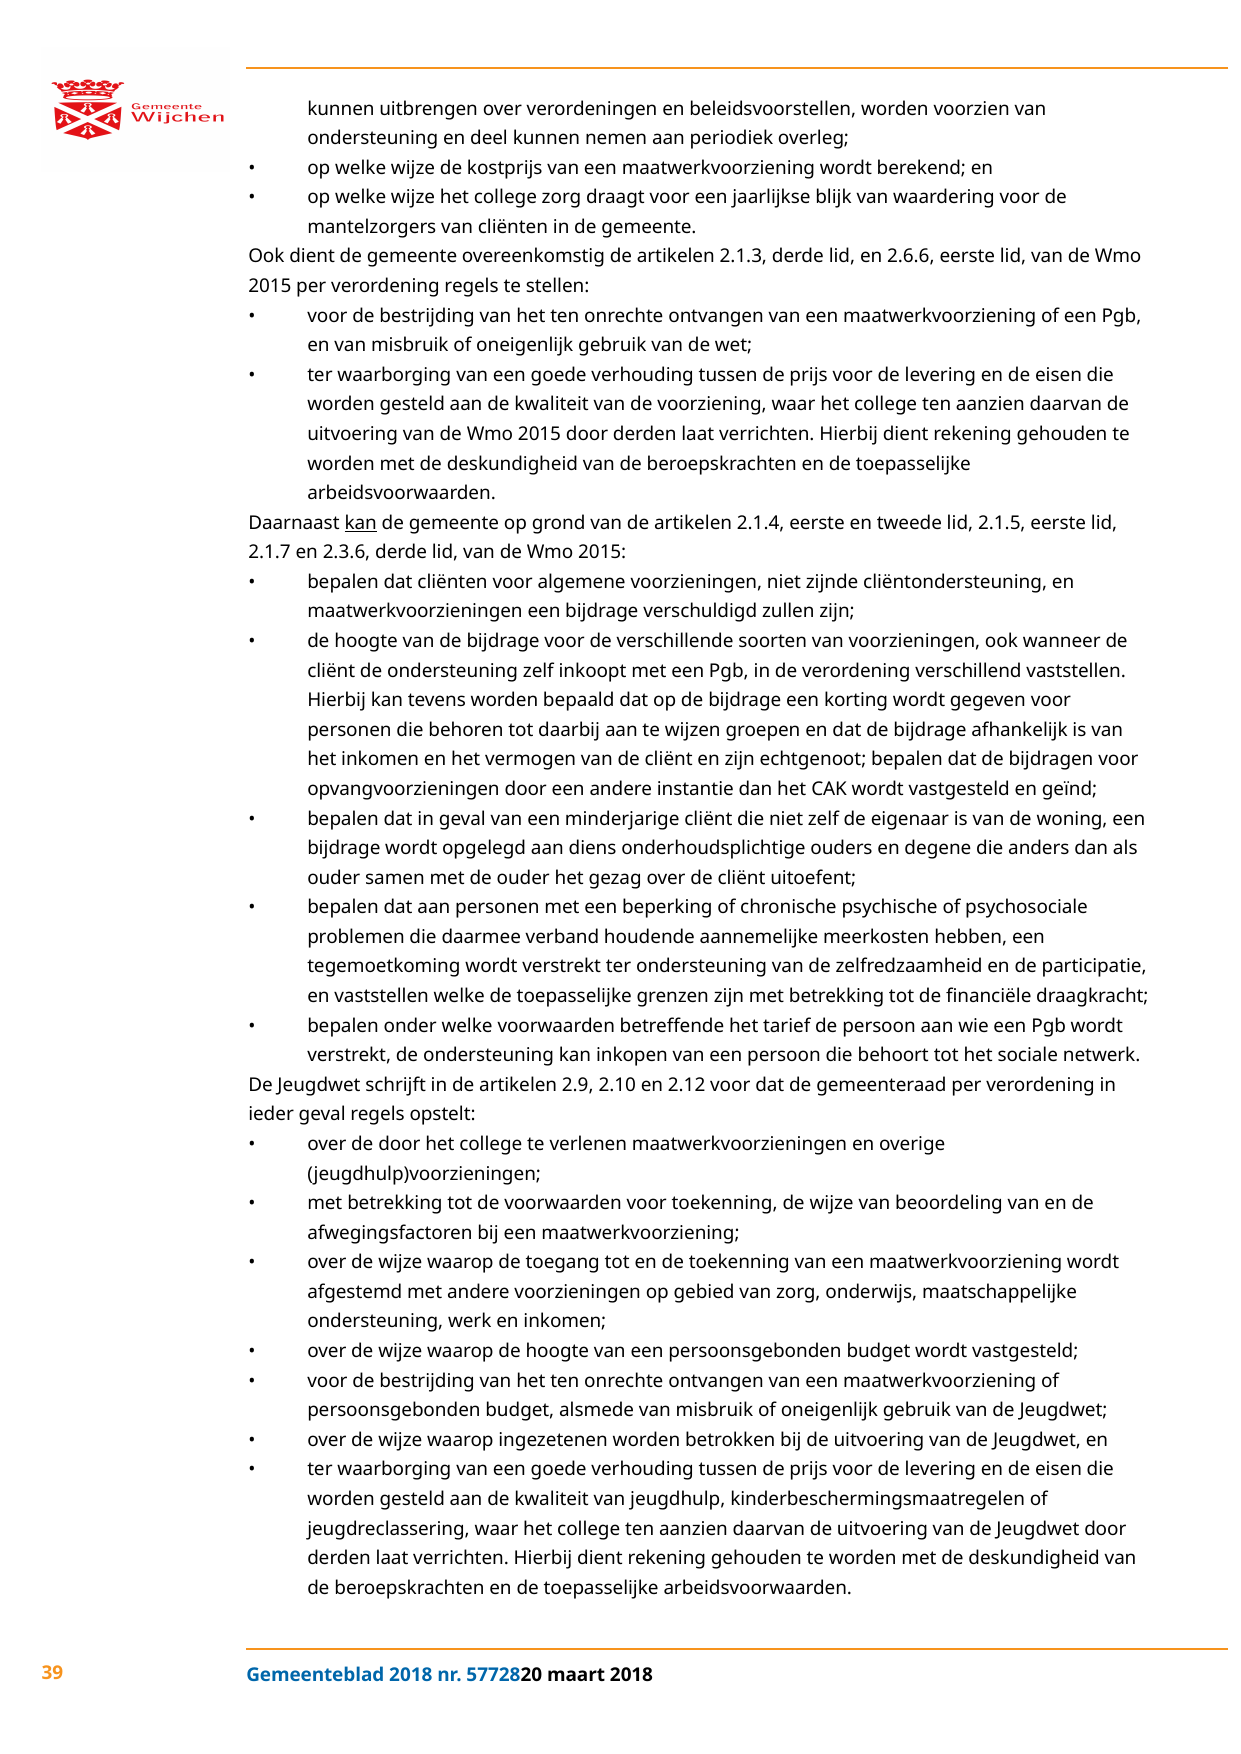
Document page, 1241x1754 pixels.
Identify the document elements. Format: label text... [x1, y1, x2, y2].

list over de wijze waarop ingezetenen worden betrokken bij de uitvoering van de Jeugdwet, en [248, 1426, 1152, 1452]
list de hoogte van de bijdrage voor de verschillende soorten van voorzieningen, ook wanneer de cliënt de ondersteuning zelf inkoopt met een Pgb, in de verordening verschillend vaststellen. Hierbij kan tevens worden bepaald dat op de bijdrage een korting wordt gegeven voor personen die behoren tot daarbij aan te wijzen groepen en dat de bijdrage afhankelijk is van het inkomen en het vermogen van de cliënt en zijn echtgenoot; bepalen dat de bijdragen voor opvangvoorzieningen door een andere instantie dan het CAK wordt vastgesteld en geïnd; [248, 627, 1152, 801]
list bepalen dat aan personen met een beperking of chronische psychische of psychosociale problemen die daarmee verband houdende aannemelijke meerkosten hebben, een tegemoetkoming wordt verstrekt ter ondersteuning van de zelfredzaamheid en de participatie, en vaststellen welke de toepasselijke grenzen zijn met betrekking tot de financiële draagkracht; [248, 893, 1152, 1008]
list met betrekking tot de voorwaarden voor toekenning, de wijze van beoordeling van en de afwegingsfactoren bij een maatwerkvoorziening; [248, 1189, 1152, 1245]
text Daarnaast kan de gemeente op grond van de artikelen 2.1.4, eerste en tweede lid, 2.1.5, eerste lid, 2.1.7 en 2.3.6, derde lid, van de Wmo 2015: [248, 509, 1152, 564]
list bepalen onder welke voorwaarden betreffende het tarief de persoon aan wie een Pgb wordt verstrekt, de ondersteuning kan inkopen van een persoon die behoort tot het sociale netwerk. [248, 1012, 1152, 1067]
text Ook dient de gemeente overeenkomstig de artikelen 2.1.3, derde lid, en 2.6.6, eerste lid, van de Wmo 2015 per verordening regels te stellen: [248, 243, 1152, 298]
text De Jeugdwet schrijft in de artikelen 2.9, 2.10 en 2.12 voor dat de gemeenteraad per verordening in ieder geval regels opstelt: [248, 1071, 1152, 1126]
list ter waarborging van een goede verhouding tussen de prijs voor de levering en de eisen die worden gesteld aan de kwaliteit van jeugdhulp, kinderbeschermingsmaatregelen of jeugdreclassering, waar het college ten aanzien daarvan de uitvoering van de Jeugdwet door derden laat verrichten. Hierbij dient rekening gehouden te worden met de deskundigheid van de beroepskrachten en de toepasselijke arbeidsvoorwaarden. [248, 1456, 1152, 1600]
list over de door het college te verlenen maatwerkvoorzieningen en overige (jeugdhulp)voorzieningen; [248, 1130, 1152, 1186]
list ter waarborging van een goede verhouding tussen de prijs voor de levering en de eisen die worden gesteld aan de kwaliteit van de voorziening, waar het college ten aanzien daarvan de uitvoering van de Wmo 2015 door derden laat verrichten. Hierbij dient rekening gehouden te worden met de deskundigheid van de beroepskrachten en de toepasselijke arbeidsvoorwaarden. [248, 361, 1152, 505]
list bepalen dat in geval van een minderjarige cliënt die niet zelf de eigenaar is van de woning, een bijdrage wordt opgelegd aan diens onderhoudsplichtige ouders en degene die anders dan als ouder samen met de ouder het gezag over de cliënt uitoefent; [248, 805, 1152, 890]
list voor de bestrijding van het ten onrechte ontvangen van een maatwerkvoorziening of persoonsgebonden budget, alsmede van misbruik of oneigenlijk gebruik van de Jeugdwet; [248, 1367, 1152, 1422]
list voor de bestrijding van het ten onrechte ontvangen van een maatwerkvoorziening of een Pgb, en van misbruik of oneigenlijk gebruik van de wet; [248, 302, 1152, 357]
picture [41, 47, 231, 172]
list kunnen uitbrengen over verordeningen en beleidsvoorstellen, worden voorzien van ondersteuning en deel kunnen nemen aan periodiek overleg; [248, 95, 1152, 150]
list op welke wijze het college zorg draagt voor een jaarlijkse blijk van waardering voor de mantelzorgers van cliënten in de gemeente. [248, 183, 1152, 239]
list bepalen dat cliënten voor algemene voorzieningen, niet zijnde cliëntondersteuning, en maatwerkvoorzieningen een bijdrage verschuldigd zullen zijn; [248, 568, 1152, 623]
list op welke wijze de kostprijs van een maatwerkvoorziening wordt berekend; en [248, 154, 1152, 180]
list over de wijze waarop de toegang tot en de toekenning van een maatwerkvoorziening wordt afgestemd met andere voorzieningen op gebied van zorg, onderwijs, maatschappelijke ondersteuning, werk en inkomen; [248, 1248, 1152, 1333]
list over de wijze waarop de hoogte van een persoonsgebonden budget wordt vastgesteld; [248, 1337, 1152, 1363]
